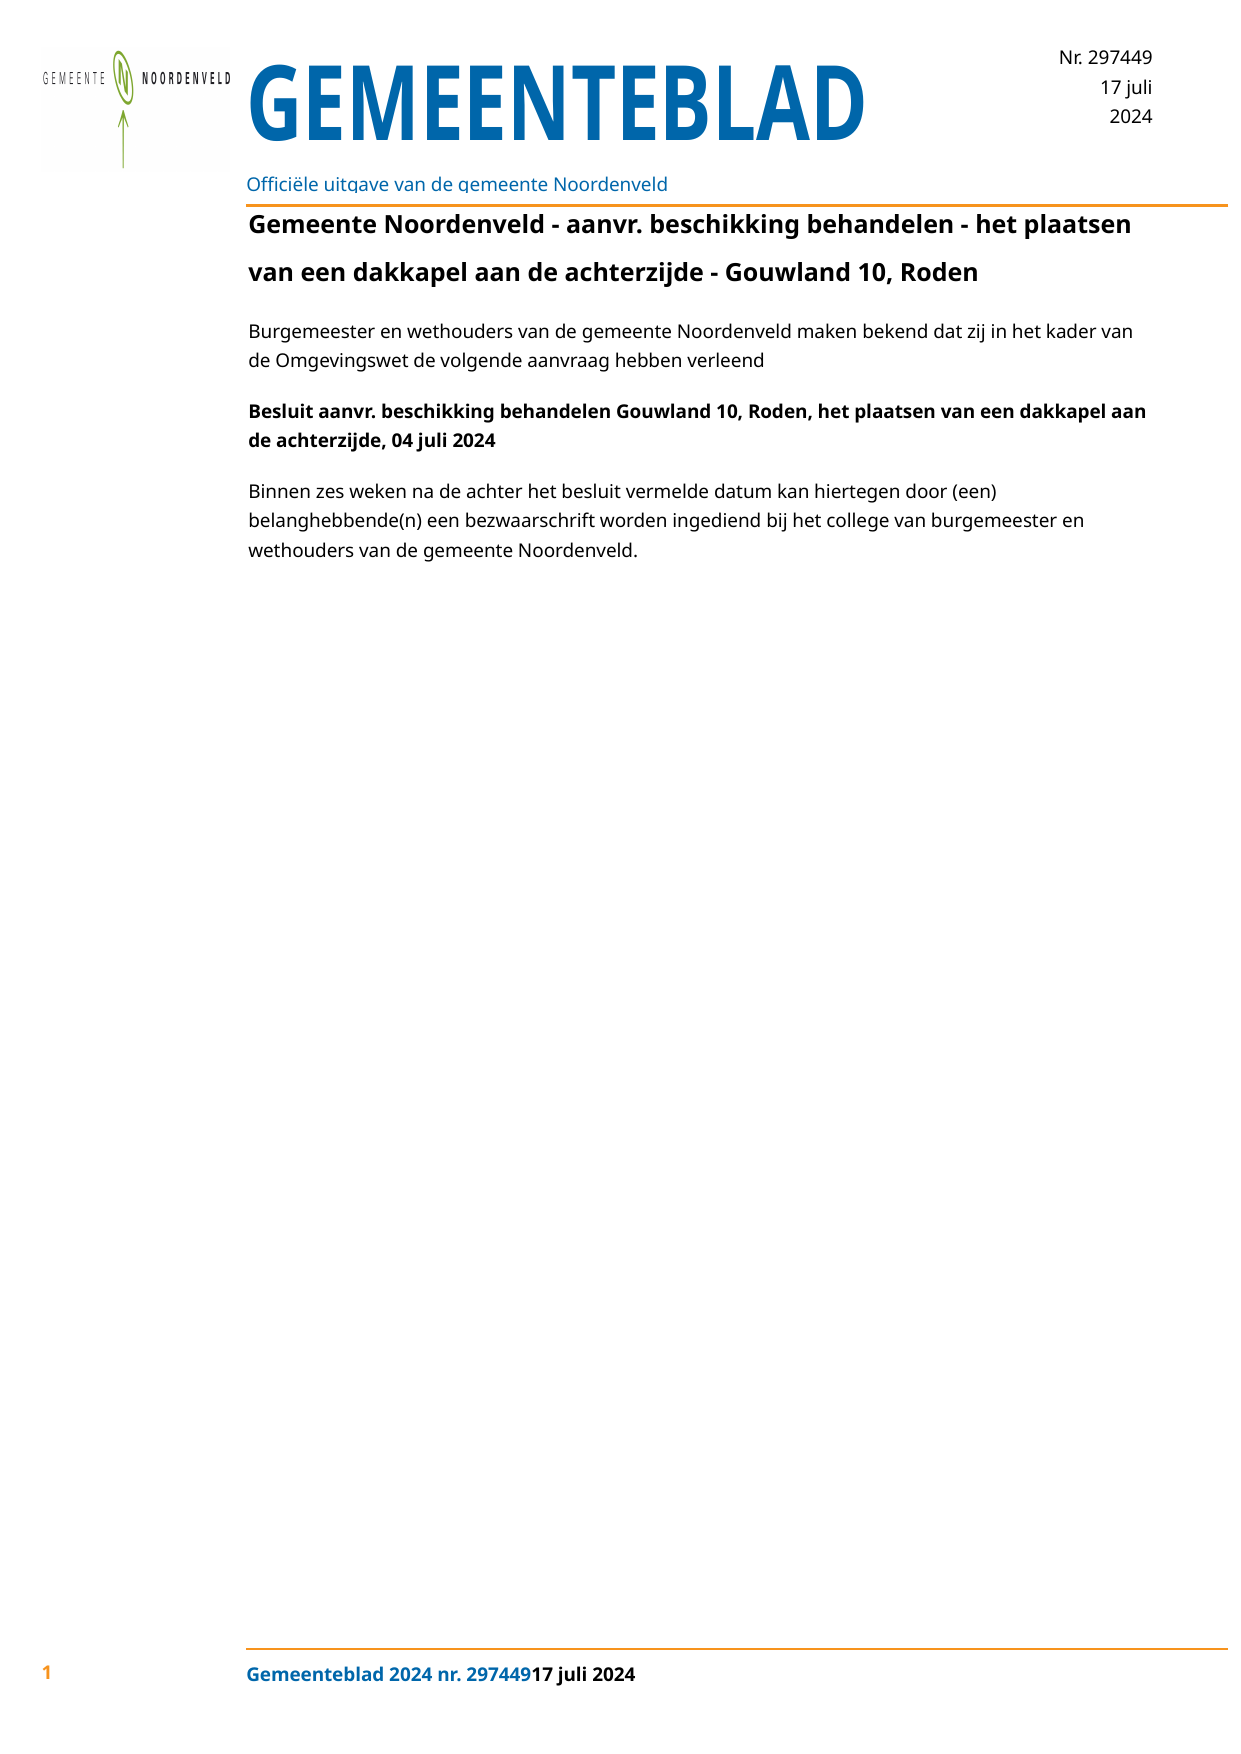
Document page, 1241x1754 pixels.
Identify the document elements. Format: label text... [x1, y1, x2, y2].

text Burgemeester en wethouders van de gemeente Noordenveld maken bekend dat zij in het kader van de Omgevingswet de volgende aanvraag hebben verleend [248, 318, 1152, 373]
text Binnen zes weken na de achter het besluit vermelde datum kan hiertegen door (een) belanghebbende(n) een bezwaarschrift worden ingediend bij het college van burgemeester en wethouders van de gemeente Noordenveld. [248, 478, 1152, 563]
picture [41, 47, 231, 172]
text Besluit aanvr. beschikking behandelen Gouwland 10, Roden, het plaatsen van een dakkapel aan de achterzijde, 04 juli 2024 [248, 398, 1152, 453]
text Gemeente Noordenveld - aanvr. beschikking behandelen - het plaatsen van een dakkapel aan de achterzijde - Gouwland 10, Roden [248, 207, 1152, 288]
